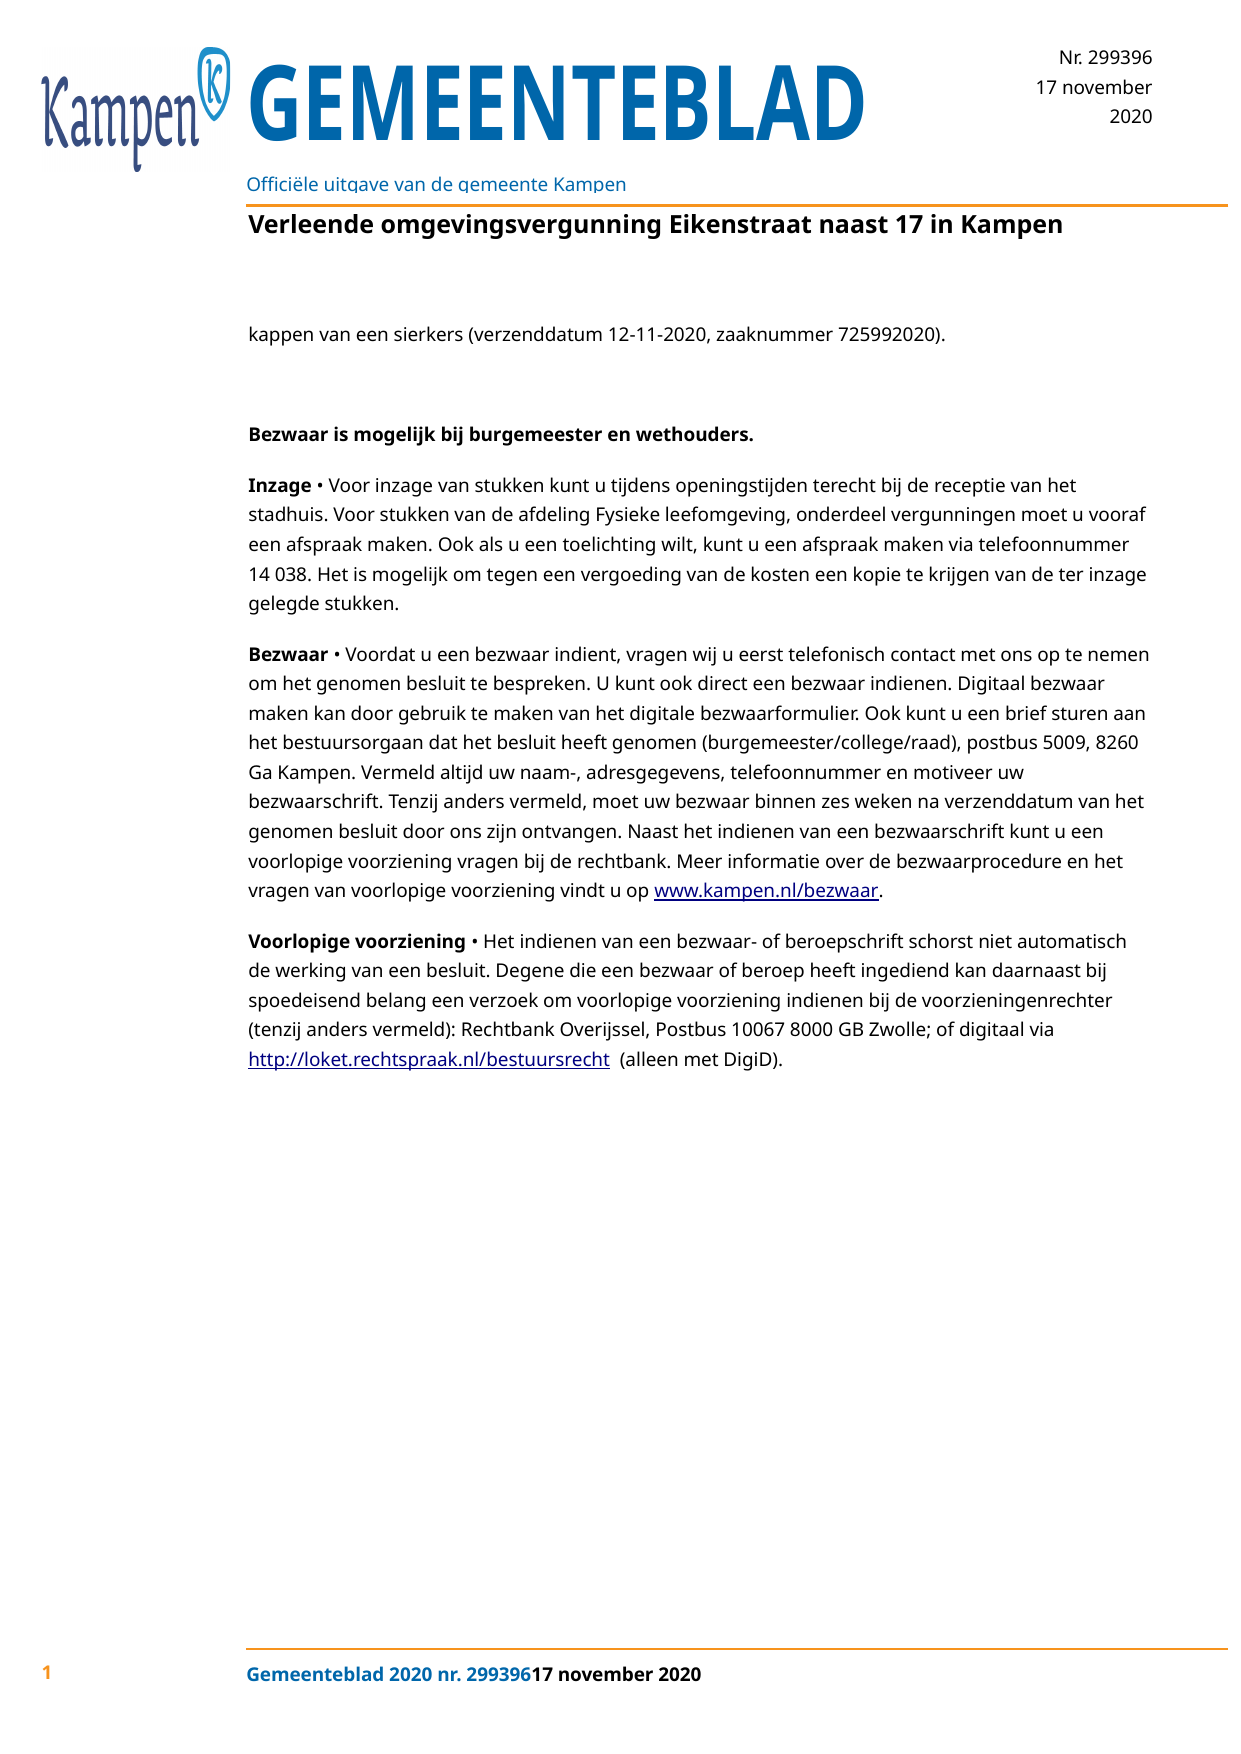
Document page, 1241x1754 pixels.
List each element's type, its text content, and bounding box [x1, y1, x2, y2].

text Inzage • Voor inzage van stukken kunt u tijdens openingstijden terecht bij de receptie van het stadhuis. Voor stukken van de afdeling Fysieke leefomgeving, onderdeel vergunningen moet u vooraf een afspraak maken. Ook als u een toelichting wilt, kunt u een afspraak maken via telefoonnummer 14 038. Het is mogelijk om tegen een vergoeding van de kosten een kopie te krijgen van de ter inzage gelegde stukken. [248, 472, 1152, 616]
text Verleende omgevingsvergunning Eikenstraat naast 17 in Kampen [248, 207, 1152, 241]
text Bezwaar • Voordat u een bezwaar indient, vragen wij u eerst telefonisch contact met ons op te nemen om het genomen besluit te bespreken. U kunt ook direct een bezwaar indienen. Digitaal bezwaar maken kan door gebruik te maken van het digitale bezwaarformulier. Ook kunt u een brief sturen aan het bestuursorgaan dat het besluit heeft genomen (burgemeester/college/raad), postbus 5009, 8260 Ga Kampen. Vermeld altijd uw naam-, adresgegevens, telefoonnummer en motiveer uw bezwaarschrift. Tenzij anders vermeld, moet uw bezwaar binnen zes weken na verzenddatum van het genomen besluit door ons zijn ontvangen. Naast het indienen van een bezwaarschrift kunt u een voorlopige voorziening vragen bij de rechtbank. Meer informatie over de bezwaarprocedure en het vragen van voorlopige voorziening vindt u op www.kampen.nl/bezwaar. [248, 641, 1152, 903]
picture [41, 47, 231, 172]
text kappen van een sierkers (verzenddatum 12-11-2020, zaaknummer 725992020). [248, 321, 1152, 346]
text Bezwaar is mogelijk bij burgemeester en wethouders. [248, 422, 1152, 447]
text Voorlopige voorziening • Het indienen van een bezwaar- of beroepschrift schorst niet automatisch de werking van een besluit. Degene die een bezwaar of beroep heeft ingediend kan daarnaast bij spoedeisend belang een verzoek om voorlopige voorziening indienen bij de voorzieningenrechter (tenzij anders vermeld): Rechtbank Overijssel, Postbus 10067 8000 GB Zwolle; of digitaal via http://loket.rechtspraak.nl/bestuursrecht (alleen met DigiD). [248, 928, 1152, 1072]
